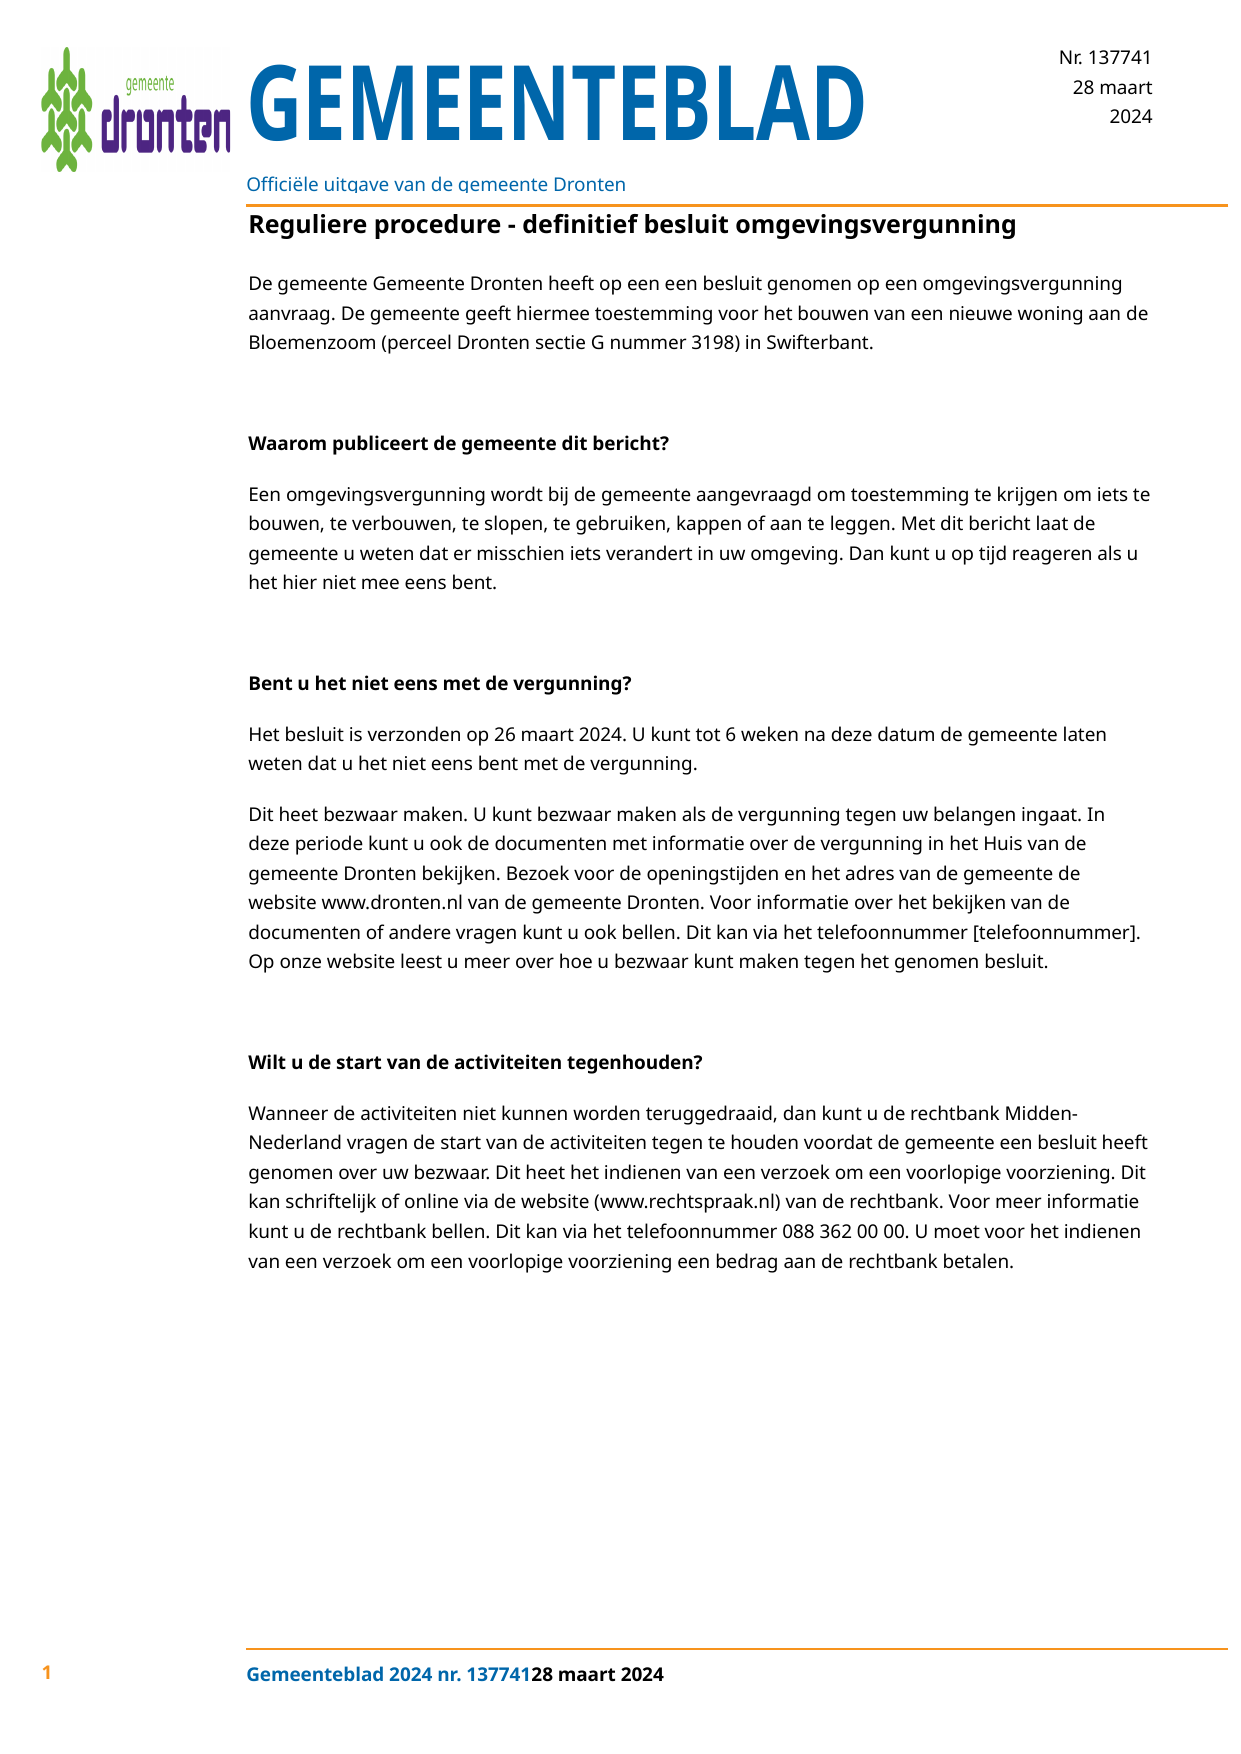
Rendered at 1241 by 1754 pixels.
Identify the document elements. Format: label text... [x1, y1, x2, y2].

text Het besluit is verzonden op 26 maart 2024. U kunt tot 6 weken na deze datum de gemeente laten weten dat u het niet eens bent met de vergunning. [248, 721, 1152, 776]
text De gemeente Gemeente Dronten heeft op een een besluit genomen op een omgevingsvergunning aanvraag. De gemeente geeft hiermee toestemming voor het bouwen van een nieuwe woning aan de Bloemenzoom (perceel Dronten sectie G nummer 3198) in Swifterbant. [248, 270, 1152, 355]
text Wanneer de activiteiten niet kunnen worden teruggedraaid, dan kunt u de rechtbank Midden-Nederland vragen de start van de activiteiten tegen te houden voordat de gemeente een besluit heeft genomen over uw bezwaar. Dit heet het indienen van een verzoek om een voorlopige voorziening. Dit kan schriftelijk of online via de website (www.rechtspraak.nl) van de rechtbank. Voor meer informatie kunt u de rechtbank bellen. Dit kan via het telefoonnummer 088 362 00 00. U moet voor het indienen van een verzoek om een voorlopige voorziening een bedrag aan de rechtbank betalen. [248, 1100, 1152, 1273]
text Dit heet bezwaar maken. U kunt bezwaar maken als de vergunning tegen uw belangen ingaat. In deze periode kunt u ook de documenten met informatie over de vergunning in het Huis van de gemeente Dronten bekijken. Bezoek voor de openingstijden en het adres van de gemeente de website www.dronten.nl van de gemeente Dronten. Voor informatie over het bekijken van de documenten of andere vragen kunt u ook bellen. Dit kan via het telefoonnummer [telefoonnummer]. Op onze website leest u meer over hoe u bezwaar kunt maken tegen het genomen besluit. [248, 801, 1152, 974]
text Reguliere procedure - definitief besluit omgevingsvergunning [248, 207, 1152, 241]
text Bent u het niet eens met de vergunning? [248, 670, 1152, 696]
picture [41, 47, 231, 172]
text Wilt u de start van de activiteiten tegenhouden? [248, 1049, 1152, 1075]
text Waarom publiceert de gemeente dit bericht? [248, 430, 1152, 456]
text Een omgevingsvergunning wordt bij de gemeente aangevraagd om toestemming te krijgen om iets te bouwen, te verbouwen, te slopen, te gebruiken, kappen of aan te leggen. Met dit bericht laat de gemeente u weten dat er misschien iets verandert in uw omgeving. Dan kunt u op tijd reageren als u het hier niet mee eens bent. [248, 481, 1152, 595]
